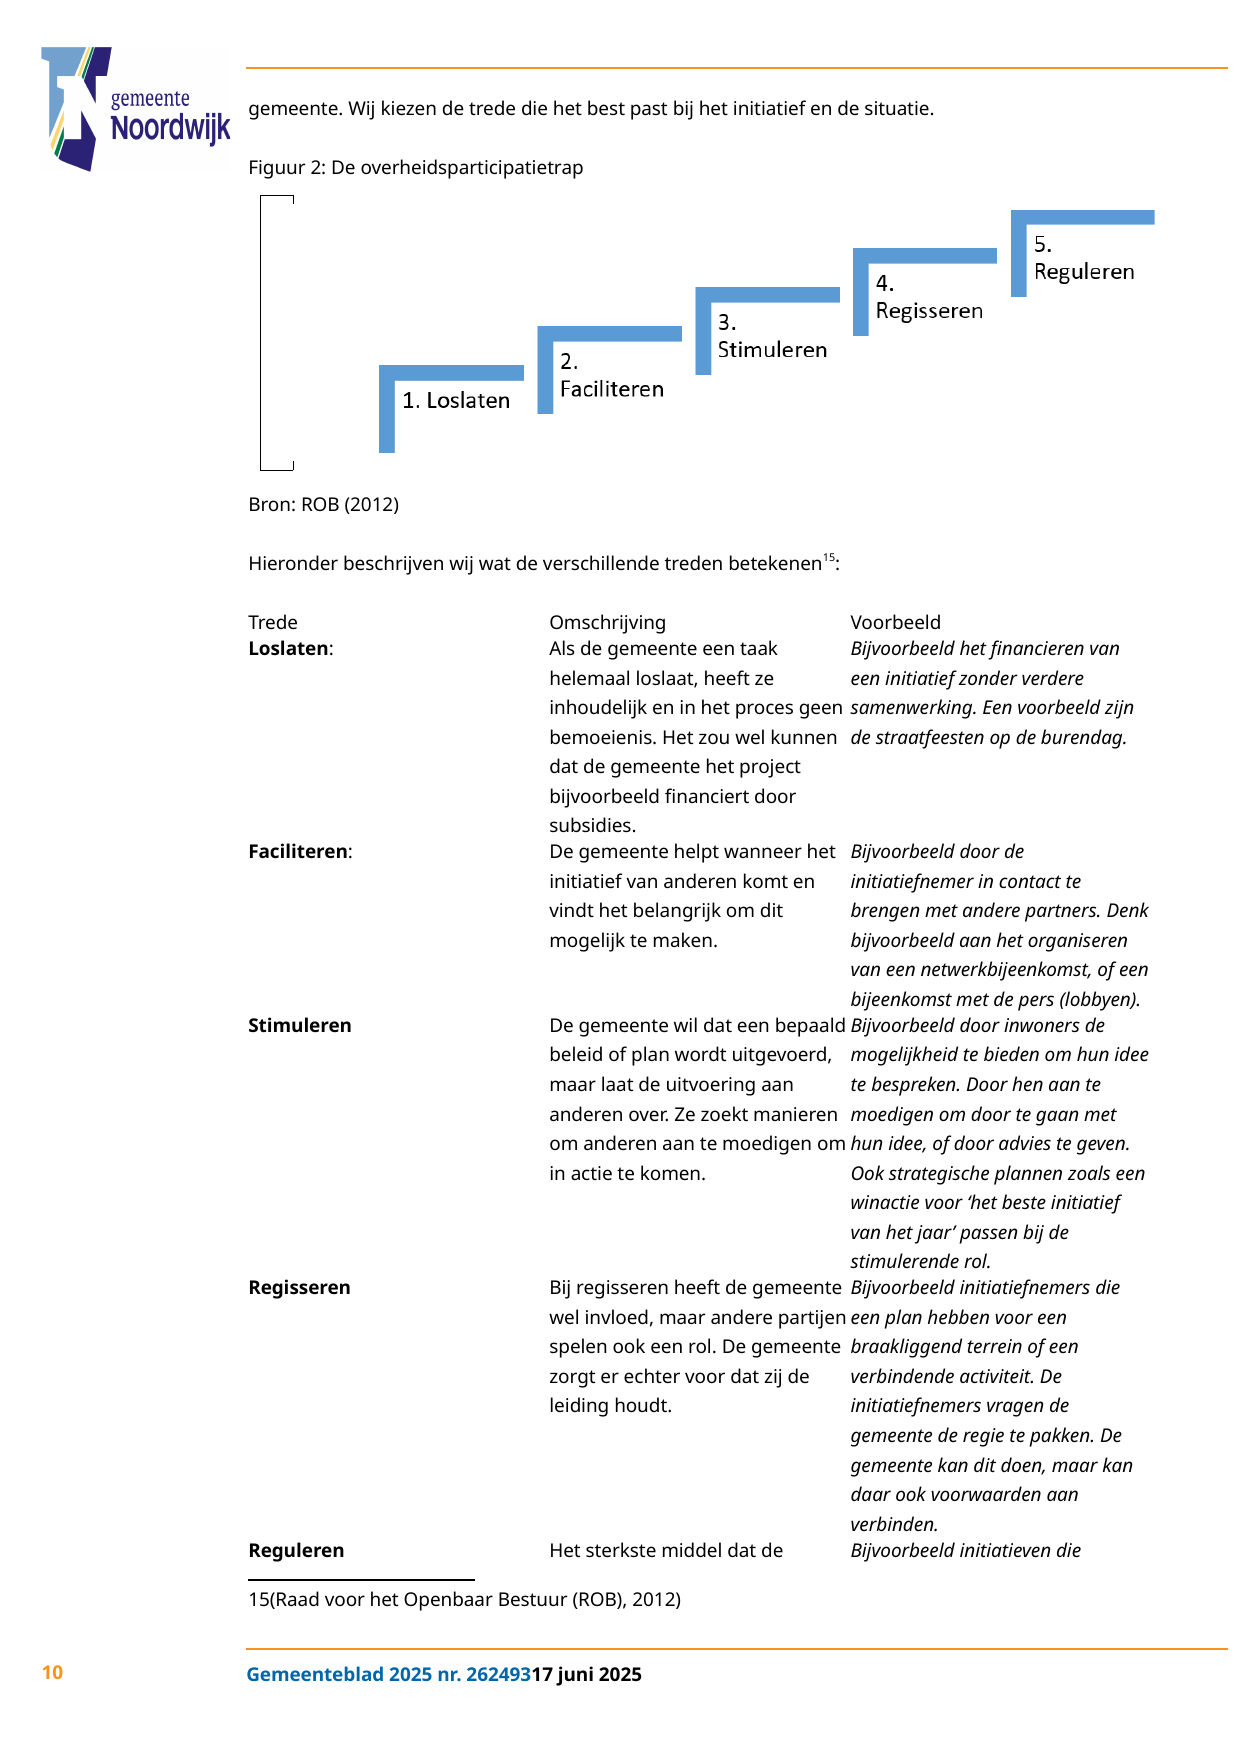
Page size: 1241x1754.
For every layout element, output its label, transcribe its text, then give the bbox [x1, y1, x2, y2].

table_header Voorbeeld [850, 609, 1152, 635]
table_cell Reguleren [248, 1537, 549, 1562]
table_cell Bijvoorbeeld initiatieven die [850, 1537, 1152, 1562]
table_cell Loslaten: [248, 635, 549, 838]
table_cell Bijvoorbeeld het financieren van een initiatief zonder verdere samenwerking. Een voorbeeld zijn de straatfeesten op de burendag. [850, 635, 1152, 838]
text gemeente. Wij kiezen de trede die het best past bij het initiatief en de situatie. [248, 95, 1152, 121]
text Hieronder beschrijven wij wat de verschillende treden betekenen: [248, 550, 1152, 576]
table_cell Bijvoorbeeld initiatiefnemers die een plan hebben voor een braakliggend terrein of een verbindende activiteit. De initiatiefnemers vragen de gemeente de regie te pakken. De gemeente kan dit doen, maar kan daar ook voorwaarden aan verbinden. [850, 1274, 1152, 1537]
table_cell Bij regisseren heeft de gemeente wel invloed, maar andere partijen spelen ook een rol. De gemeente zorgt er echter voor dat zij de leiding houdt. [549, 1274, 850, 1537]
table_cell Het sterkste middel dat de [549, 1537, 850, 1562]
table_cell Regisseren [248, 1274, 549, 1537]
picture [41, 47, 231, 172]
text (Raad voor het Openbaar Bestuur (ROB), 2012) [248, 1586, 1152, 1612]
table_cell Stimuleren [248, 1012, 549, 1274]
table_cell Bijvoorbeeld door de initiatiefnemer in contact te brengen met andere partners. Denk bijvoorbeeld aan het organiseren van een netwerkbijeenkomst, of een bijeenkomst met de pers (lobbyen). [850, 838, 1152, 1012]
table_header Omschrijving [549, 609, 850, 635]
text Bron: ROB (2012) [248, 491, 1152, 517]
text Figuur 2: De overheidsparticipatietrap [248, 154, 1152, 180]
table_cell De gemeente helpt wanneer het initiatief van anderen komt en vindt het belangrijk om dit mogelijk te maken. [549, 838, 850, 1012]
table_cell Bijvoorbeeld door inwoners de mogelijkheid te bieden om hun idee te bespreken. Door hen aan te moedigen om door te gaan met hun idee, of door advies te geven. Ook strategische plannen zoals een winactie voor ‘het beste initiatief van het jaar’ passen bij de stimulerende rol. [850, 1012, 1152, 1274]
table_cell Als de gemeente een taak helemaal loslaat, heeft ze inhoudelijk en in het proces geen bemoeienis. Het zou wel kunnen dat de gemeente het project bijvoorbeeld financiert door subsidies. [549, 635, 850, 838]
table_cell Faciliteren: [248, 838, 549, 1012]
table_header Trede [248, 609, 549, 635]
table_cell De gemeente wil dat een bepaald beleid of plan wordt uitgevoerd, maar laat de uitvoering aan anderen over. Ze zoekt manieren om anderen aan te moedigen om in actie te komen. [549, 1012, 850, 1274]
picture [268, 204, 1155, 461]
